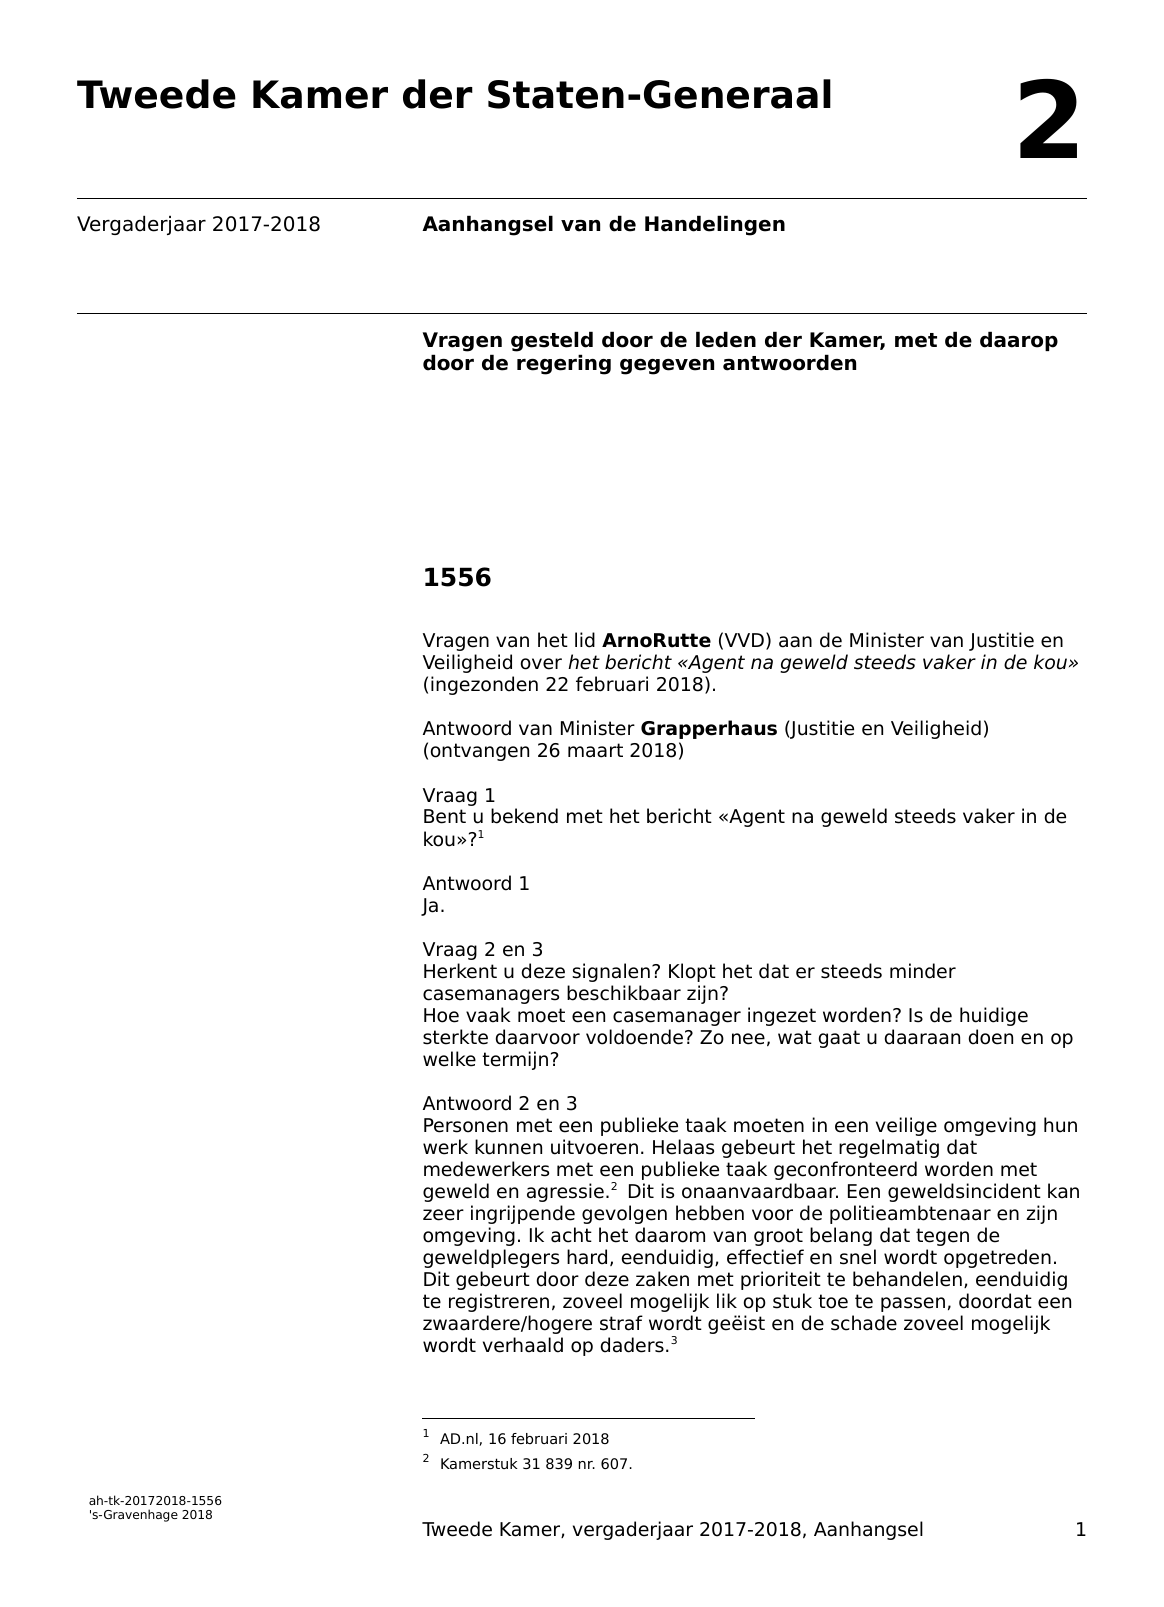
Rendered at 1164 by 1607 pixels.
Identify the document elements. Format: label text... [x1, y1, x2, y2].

text Ja. [422, 894, 1087, 917]
table_cell Aanhangsel van de Handelingen [422, 199, 1087, 313]
text Antwoord van Minister Grapperhaus (Justitie en Veiligheid) (ontvangen 26 maart 2018) [422, 718, 1087, 762]
text Antwoord 1 [422, 873, 1087, 894]
text Bent u bekend met het bericht «Agent na geweld steeds vaker in de kou»? [422, 806, 1087, 850]
text Personen met een publieke taak moeten in een veilige omgeving hun werk kunnen uitvoeren. Helaas gebeurt het regelmatig dat medewerkers met een publieke taak geconfronteerd worden met geweld en agressie. Dit is onaanvaardbaar. Een geweldsincident kan zeer ingrijpende gevolgen hebben voor de politieambtenaar en zijn omgeving. Ik acht het daarom van groot belang dat tegen de geweldplegers hard, eenduidig, effectief en snel wordt opgetreden. Dit gebeurt door deze zaken met prioriteit te behandelen, eenduidig te registreren, zoveel mogelijk lik op stuk toe te passen, doordat een zwaardere/hogere straf wordt geëist en de schade zoveel mogelijk wordt verhaald op daders. [422, 1115, 1087, 1357]
text Antwoord 2 en 3 [422, 1093, 1087, 1115]
table_header 2 [886, 59, 1087, 198]
text Herkent u deze signalen? Klopt het dat er steeds minder casemanagers beschikbaar zijn? [422, 961, 1087, 1005]
text 's-Gravenhage 2018 [88, 1508, 323, 1522]
text 1556 [422, 563, 1087, 592]
text Kamerstuk 31 839 nr. 607. [422, 1452, 1087, 1474]
table_cell [77, 314, 422, 375]
text Hoe vaak moet een casemanager ingezet worden? Is de huidige sterkte daarvoor voldoende? Zo nee, wat gaat u daaraan doen en op welke termijn? [422, 1005, 1087, 1071]
table_cell Vergaderjaar 2017-2018 [77, 199, 422, 313]
text Vraag 1 [422, 784, 1087, 806]
table_cell Vragen gesteld door de leden der Kamer, met de daarop door de regering gegeven antwoorden [422, 314, 1087, 375]
text Vraag 2 en 3 [422, 939, 1087, 961]
text ah-tk-20172018-1556 [88, 1494, 323, 1508]
text Vragen van het lid ArnoRutte (VVD) aan de Minister van Justitie en Veiligheid over het bericht «Agent na geweld steeds vaker in de kou» (ingezonden 22 februari 2018). [422, 630, 1087, 696]
table_header Tweede Kamer der Staten-Generaal [77, 59, 886, 198]
text AD.nl, 16 februari 2018 [422, 1427, 1087, 1449]
